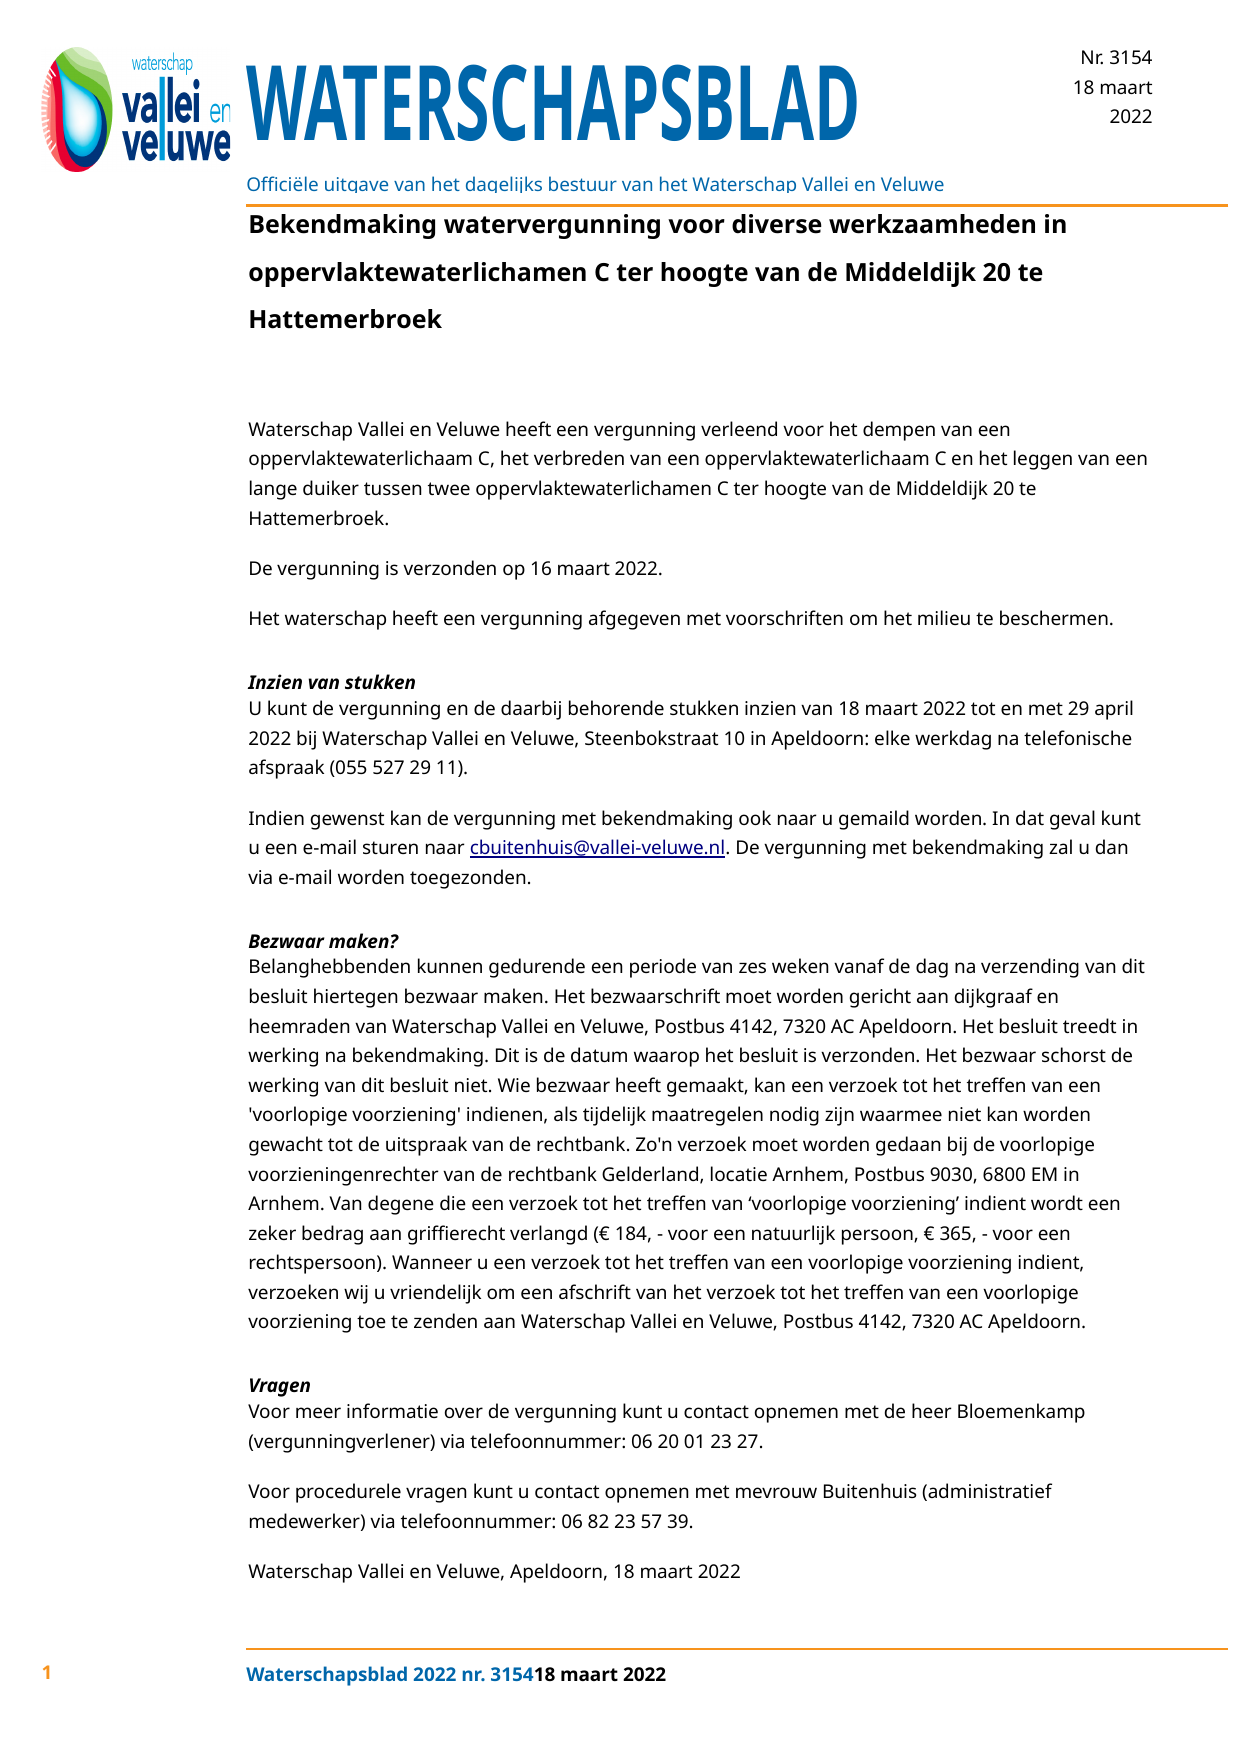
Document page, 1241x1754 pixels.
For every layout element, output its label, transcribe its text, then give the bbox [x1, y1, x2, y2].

text Inzien van stukken [248, 669, 1152, 695]
text U kunt de vergunning en de daarbij behorende stukken inzien van 18 maart 2022 tot en met 29 april 2022 bij Waterschap Vallei en Veluwe, Steenbokstraat 10 in Apeldoorn: elke werkdag na telefonische afspraak (055 527 29 11). [248, 695, 1152, 780]
text Bezwaar maken? [248, 928, 1152, 954]
text Het waterschap heeft een vergunning afgegeven met voorschriften om het milieu te beschermen. [248, 606, 1152, 631]
text Waterschap Vallei en Veluwe heeft een vergunning verleend voor het dempen van een oppervlaktewaterlichaam C, het verbreden van een oppervlaktewaterlichaam C en het leggen van een lange duiker tussen twee oppervlaktewaterlichamen C ter hoogte van de Middeldijk 20 te Hattemerbroek. [248, 416, 1152, 530]
text Vragen [248, 1373, 1152, 1398]
text Indien gewenst kan de vergunning met bekendmaking ook naar u gemaild worden. In dat geval kunt u een e-mail sturen naar cbuitenhuis@vallei-veluwe.nl. De vergunning met bekendmaking zal u dan via e-mail worden toegezonden. [248, 805, 1152, 890]
text Waterschap Vallei en Veluwe, Apeldoorn, 18 maart 2022 [248, 1558, 1152, 1584]
text Voor meer informatie over de vergunning kunt u contact opnemen met de heer Bloemenkamp (vergunningverlener) via telefoonnummer: 06 20 01 23 27. [248, 1398, 1152, 1454]
text Belanghebbenden kunnen gedurende een periode van zes weken vanaf de dag na verzending van dit besluit hiertegen bezwaar maken. Het bezwaarschrift moet worden gericht aan dijkgraaf en heemraden van Waterschap Vallei en Veluwe, Postbus 4142, 7320 AC Apeldoorn. Het besluit treedt in werking na bekendmaking. Dit is de datum waarop het besluit is verzonden. Het bezwaar schorst de werking van dit besluit niet. Wie bezwaar heeft gemaakt, kan een verzoek tot het treffen van een 'voorlopige voorziening' indienen, als tijdelijk maatregelen nodig zijn waarmee niet kan worden gewacht tot de uitspraak van de rechtbank. Zo'n verzoek moet worden gedaan bij de voorlopige voorzieningenrechter van de rechtbank Gelderland, locatie Arnhem, Postbus 9030, 6800 EM in Arnhem. Van degene die een verzoek tot het treffen van ‘voorlopige voorziening’ indient wordt een zeker bedrag aan griffierecht verlangd (€ 184, - voor een natuurlijk persoon, € 365, - voor een rechtspersoon). Wanneer u een verzoek tot het treffen van een voorlopige voorziening indient, verzoeken wij u vriendelijk om een afschrift van het verzoek tot het treffen van een voorlopige voorziening toe te zenden aan Waterschap Vallei en Veluwe, Postbus 4142, 7320 AC Apeldoorn. [248, 954, 1152, 1334]
text Voor procedurele vragen kunt u contact opnemen met mevrouw Buitenhuis (administratief medewerker) via telefoonnummer: 06 82 23 57 39. [248, 1478, 1152, 1534]
text De vergunning is verzonden op 16 maart 2022. [248, 555, 1152, 581]
text Bekendmaking watervergunning voor diverse werkzaamheden in oppervlaktewaterlichamen C ter hoogte van de Middeldijk 20 te Hattemerbroek [248, 207, 1152, 336]
picture [41, 47, 231, 172]
